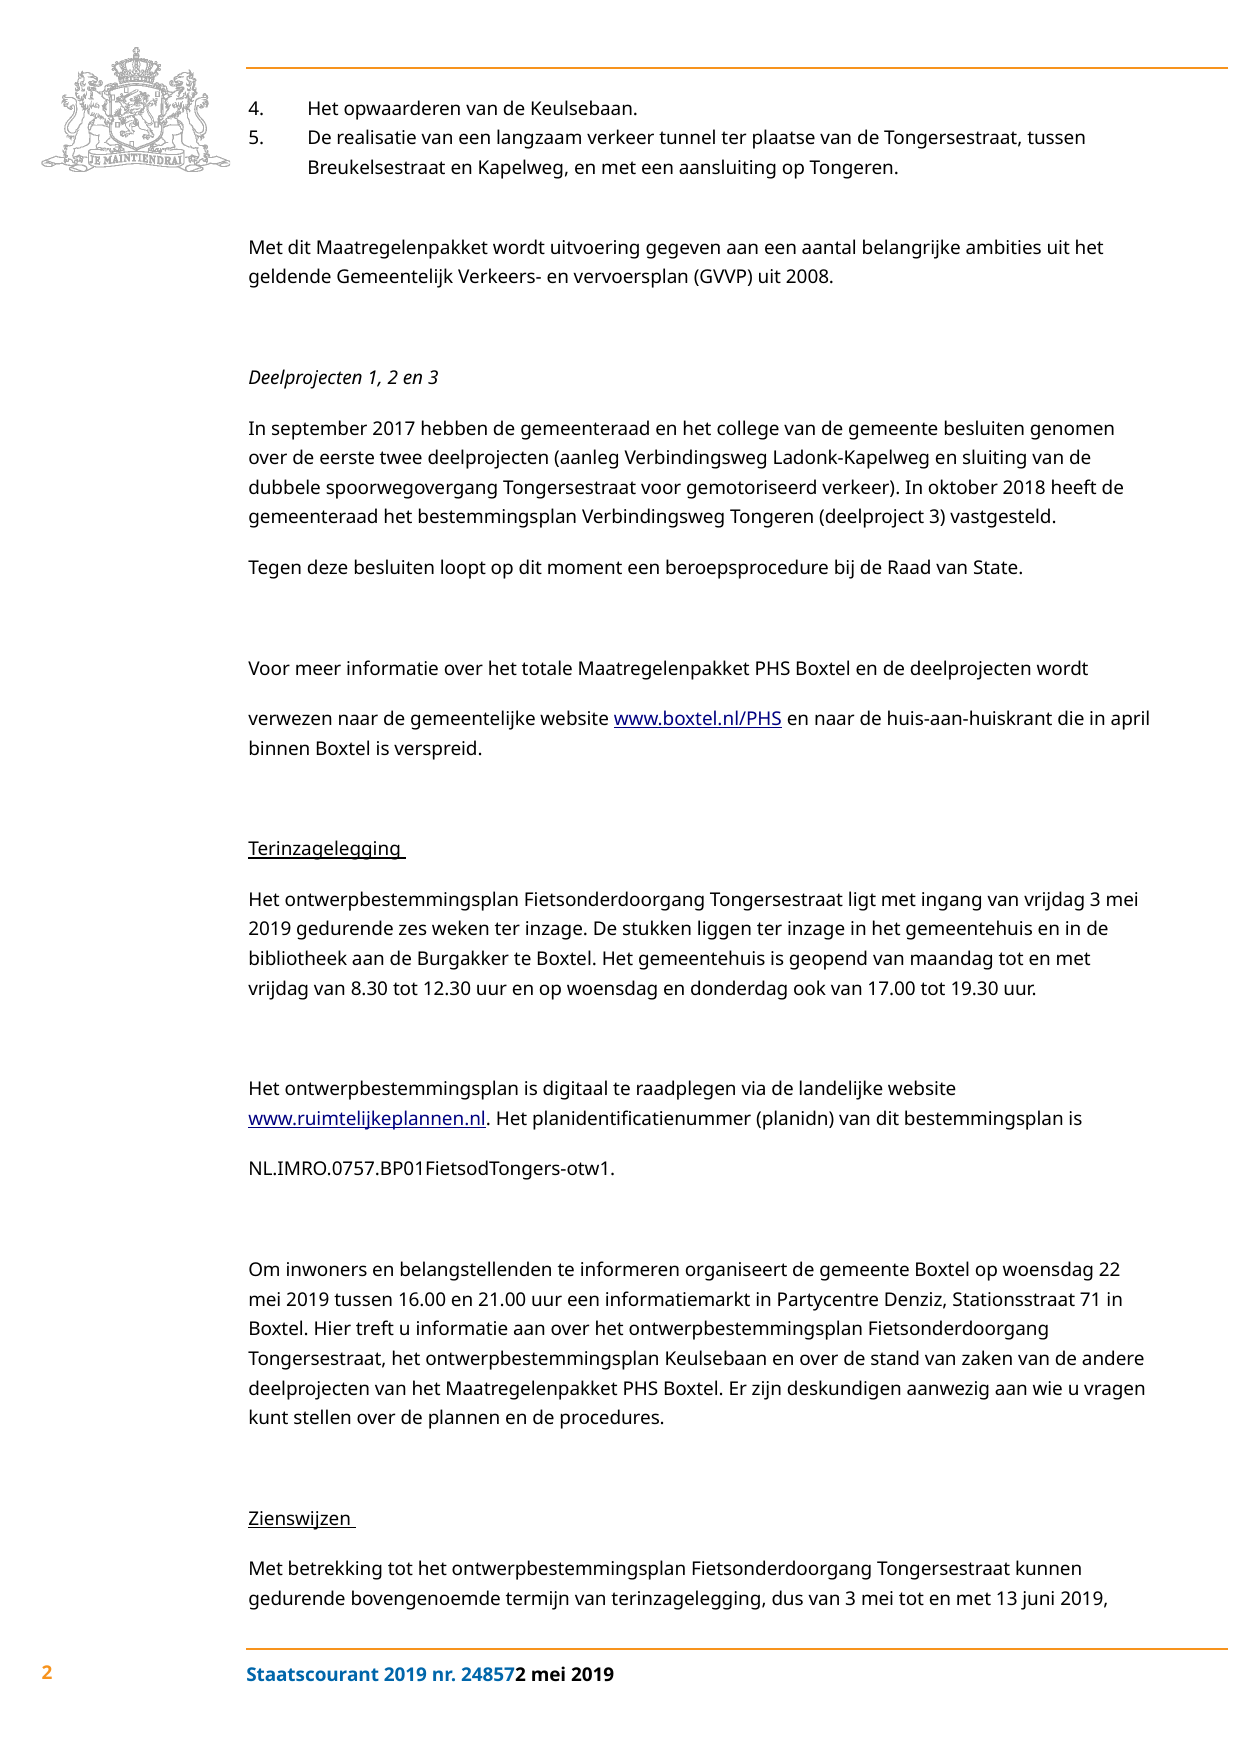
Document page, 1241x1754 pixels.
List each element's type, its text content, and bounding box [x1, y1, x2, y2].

text Voor meer informatie over het totale Maatregelenpakket PHS Boxtel en de deelprojecten wordt [248, 655, 1152, 681]
text Met betrekking tot het ontwerpbestemmingsplan Fietsonderdoorgang Tongersestraat kunnen gedurende bovengenoemde termijn van terinzagelegging, dus van 3 mei tot en met 13 juni 2019, [248, 1556, 1152, 1611]
text verwezen naar de gemeentelijke website www.boxtel.nl/PHS en naar de huis-aan-huiskrant die in april binnen Boxtel is verspreid. [248, 705, 1152, 761]
text Om inwoners en belangstellenden te informeren organiseert de gemeente Boxtel op woensdag 22 mei 2019 tussen 16.00 en 21.00 uur een informatiemarkt in Partycentre Denziz, Stationsstraat 71 in Boxtel. Hier treft u informatie aan over het ontwerpbestemmingsplan Fietsonderdoorgang Tongersestraat, het ontwerpbestemmingsplan Keulsebaan en over de stand van zaken van de andere deelprojecten van het Maatregelenpakket PHS Boxtel. Er zijn deskundigen aanwezig aan wie u vragen kunt stellen over de plannen en de procedures. [248, 1256, 1152, 1430]
text Zienswijzen [248, 1505, 1152, 1531]
text Deelprojecten 1, 2 en 3 [248, 364, 1152, 390]
text NL.IMRO.0757.BP01FietsodTongers-otw1. [248, 1156, 1152, 1181]
picture [41, 47, 231, 172]
list Het opwaarderen van de Keulsebaan. [248, 95, 1152, 121]
text Het ontwerpbestemmingsplan is digitaal te raadplegen via de landelijke website www.ruimtelijkeplannen.nl. Het planidentificatienummer (planidn) van dit bestemmingsplan is [248, 1076, 1152, 1131]
list De realisatie van een langzaam verkeer tunnel ter plaatse van de Tongersestraat, tussen Breukelsestraat en Kapelweg, en met een aansluiting op Tongeren. [248, 124, 1152, 180]
text Terinzagelegging [248, 836, 1152, 861]
text Met dit Maatregelenpakket wordt uitvoering gegeven aan een aantal belangrijke ambities uit het geldende Gemeentelijk Verkeers- en vervoersplan (GVVP) uit 2008. [248, 234, 1152, 289]
text Tegen deze besluiten loopt op dit moment een beroepsprocedure bij de Raad van State. [248, 554, 1152, 580]
text Het ontwerpbestemmingsplan Fietsonderdoorgang Tongersestraat ligt met ingang van vrijdag 3 mei 2019 gedurende zes weken ter inzage. De stukken liggen ter inzage in het gemeentehuis en in de bibliotheek aan de Burgakker te Boxtel. Het gemeentehuis is geopend van maandag tot en met vrijdag van 8.30 tot 12.30 uur en op woensdag en donderdag ook van 17.00 tot 19.30 uur. [248, 886, 1152, 1001]
text In september 2017 hebben de gemeenteraad en het college van de gemeente besluiten genomen over de eerste twee deelprojecten (aanleg Verbindingsweg Ladonk-Kapelweg en sluiting van de dubbele spoorwegovergang Tongersestraat voor gemotoriseerd verkeer). In oktober 2018 heeft de gemeenteraad het bestemmingsplan Verbindingsweg Tongeren (deelproject 3) vastgesteld. [248, 415, 1152, 529]
